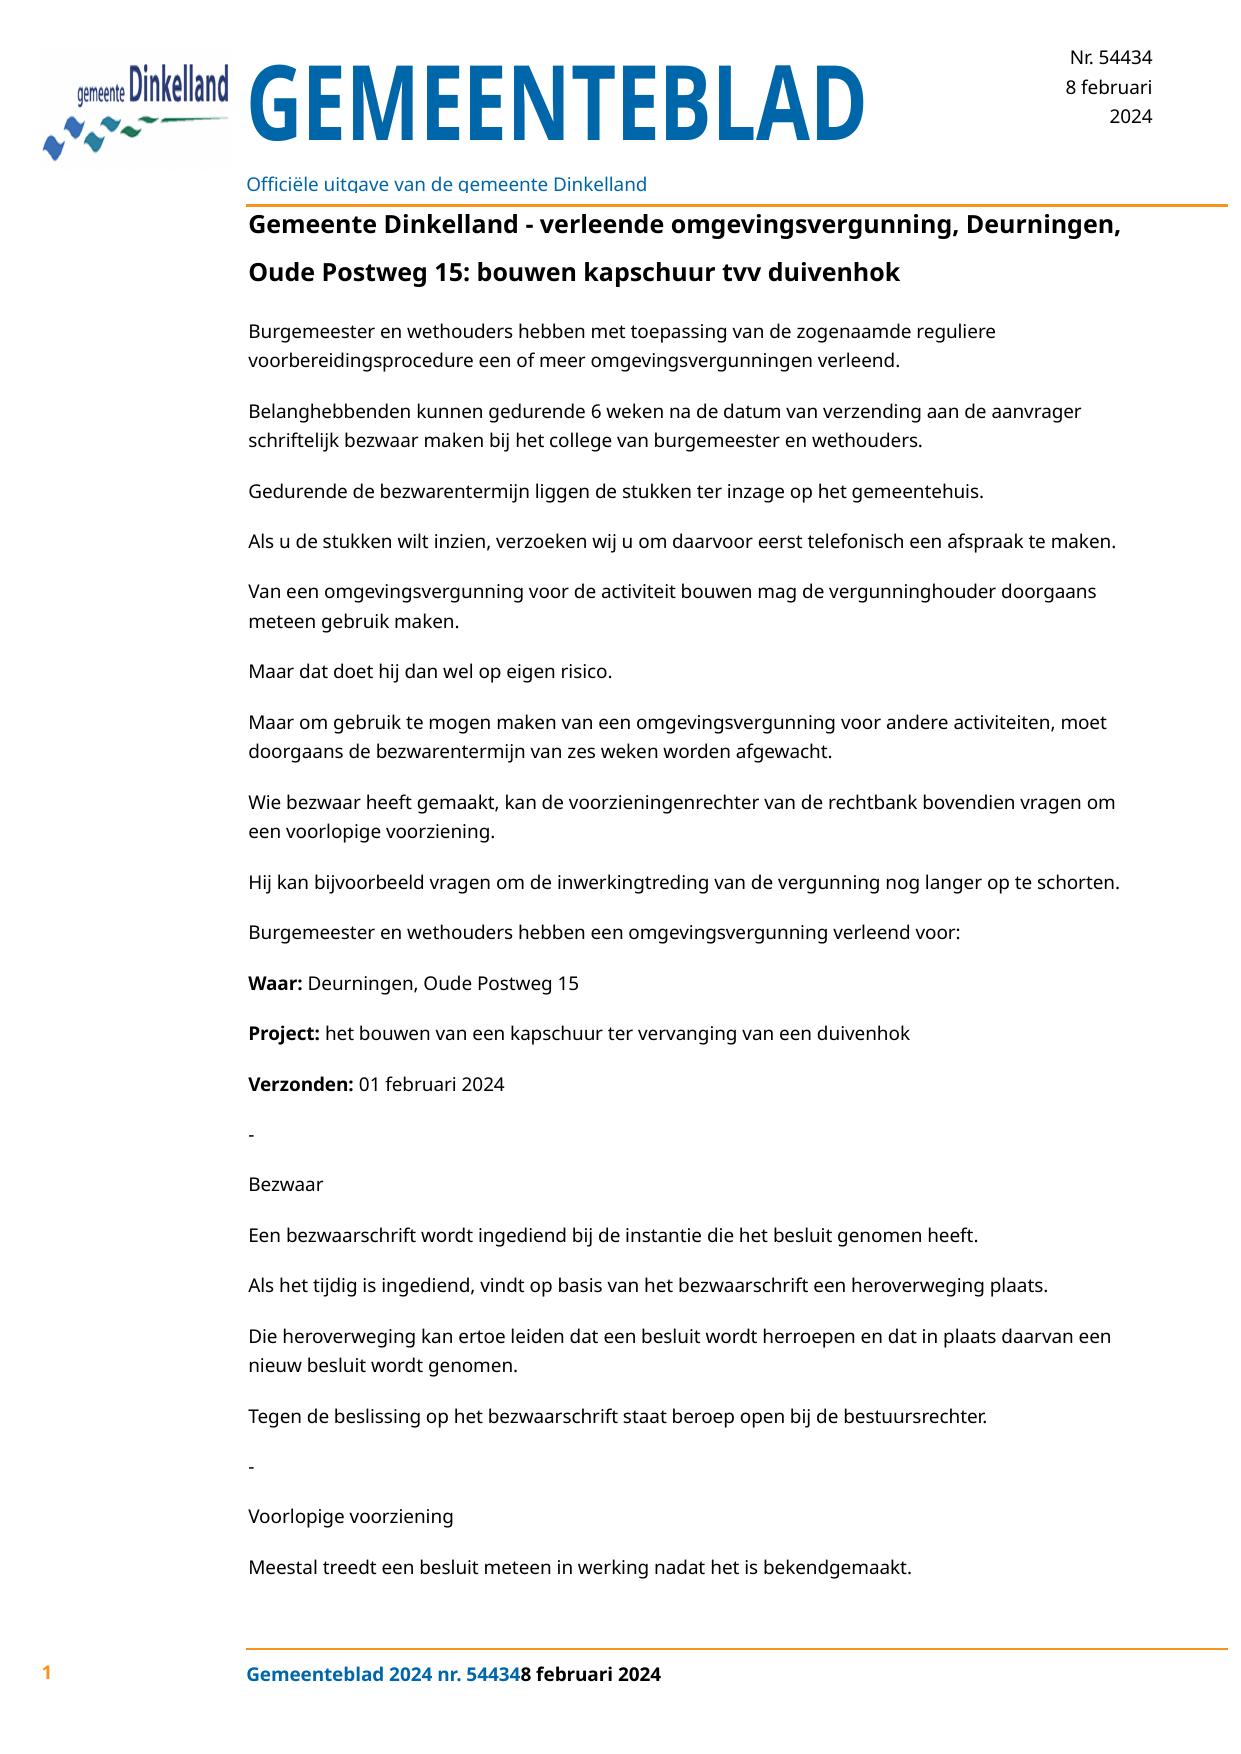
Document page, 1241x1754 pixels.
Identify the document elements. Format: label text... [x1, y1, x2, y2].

text Waar: Deurningen, Oude Postweg 15 [248, 970, 1152, 996]
text - [248, 1121, 1152, 1147]
text Maar dat doet hij dan wel op eigen risico. [248, 659, 1152, 684]
text Tegen de beslissing op het bezwaarschrift staat beroep open bij de bestuursrechter. [248, 1403, 1152, 1429]
text - [248, 1453, 1152, 1479]
text Belanghebbenden kunnen gedurende 6 weken na de datum van verzending aan de aanvrager schriftelijk bezwaar maken bij het college van burgemeester en wethouders. [248, 398, 1152, 453]
text Gemeente Dinkelland - verleende omgevingsvergunning, Deurningen, Oude Postweg 15: bouwen kapschuur tvv duivenhok [248, 207, 1152, 288]
text Maar om gebruik te mogen maken van een omgevingsvergunning voor andere activiteiten, moet doorgaans de bezwarentermijn van zes weken worden afgewacht. [248, 709, 1152, 764]
text Als het tijdig is ingediend, vindt op basis van het bezwaarschrift een heroverweging plaats. [248, 1272, 1152, 1298]
picture [41, 47, 231, 172]
text Verzonden: 01 februari 2024 [248, 1071, 1152, 1097]
text Die heroverweging kan ertoe leiden dat een besluit wordt herroepen en dat in plaats daarvan een nieuw besluit wordt genomen. [248, 1323, 1152, 1378]
text Hij kan bijvoorbeeld vragen om de inwerkingtreding van de vergunning nog langer op te schorten. [248, 869, 1152, 895]
text Gedurende de bezwarentermijn liggen de stukken ter inzage op het gemeentehuis. [248, 478, 1152, 504]
text Burgemeester en wethouders hebben met toepassing van de zogenaamde reguliere voorbereidingsprocedure een of meer omgevingsvergunningen verleend. [248, 318, 1152, 373]
text Bezwaar [248, 1172, 1152, 1197]
text Meestal treedt een besluit meteen in werking nadat het is bekendgemaakt. [248, 1554, 1152, 1580]
text Burgemeester en wethouders hebben een omgevingsvergunning verleend voor: [248, 919, 1152, 945]
text Voorlopige voorziening [248, 1504, 1152, 1529]
text Als u de stukken wilt inzien, verzoeken wij u om daarvoor eerst telefonisch een afspraak te maken. [248, 528, 1152, 554]
text Van een omgevingsvergunning voor de activiteit bouwen mag de vergunninghouder doorgaans meteen gebruik maken. [248, 579, 1152, 634]
text Een bezwaarschrift wordt ingediend bij de instantie die het besluit genomen heeft. [248, 1222, 1152, 1248]
text Wie bezwaar heeft gemaakt, kan de voorzieningenrechter van de rechtbank bovendien vragen om een voorlopige voorziening. [248, 789, 1152, 844]
text Project: het bouwen van een kapschuur ter vervanging van een duivenhok [248, 1020, 1152, 1046]
